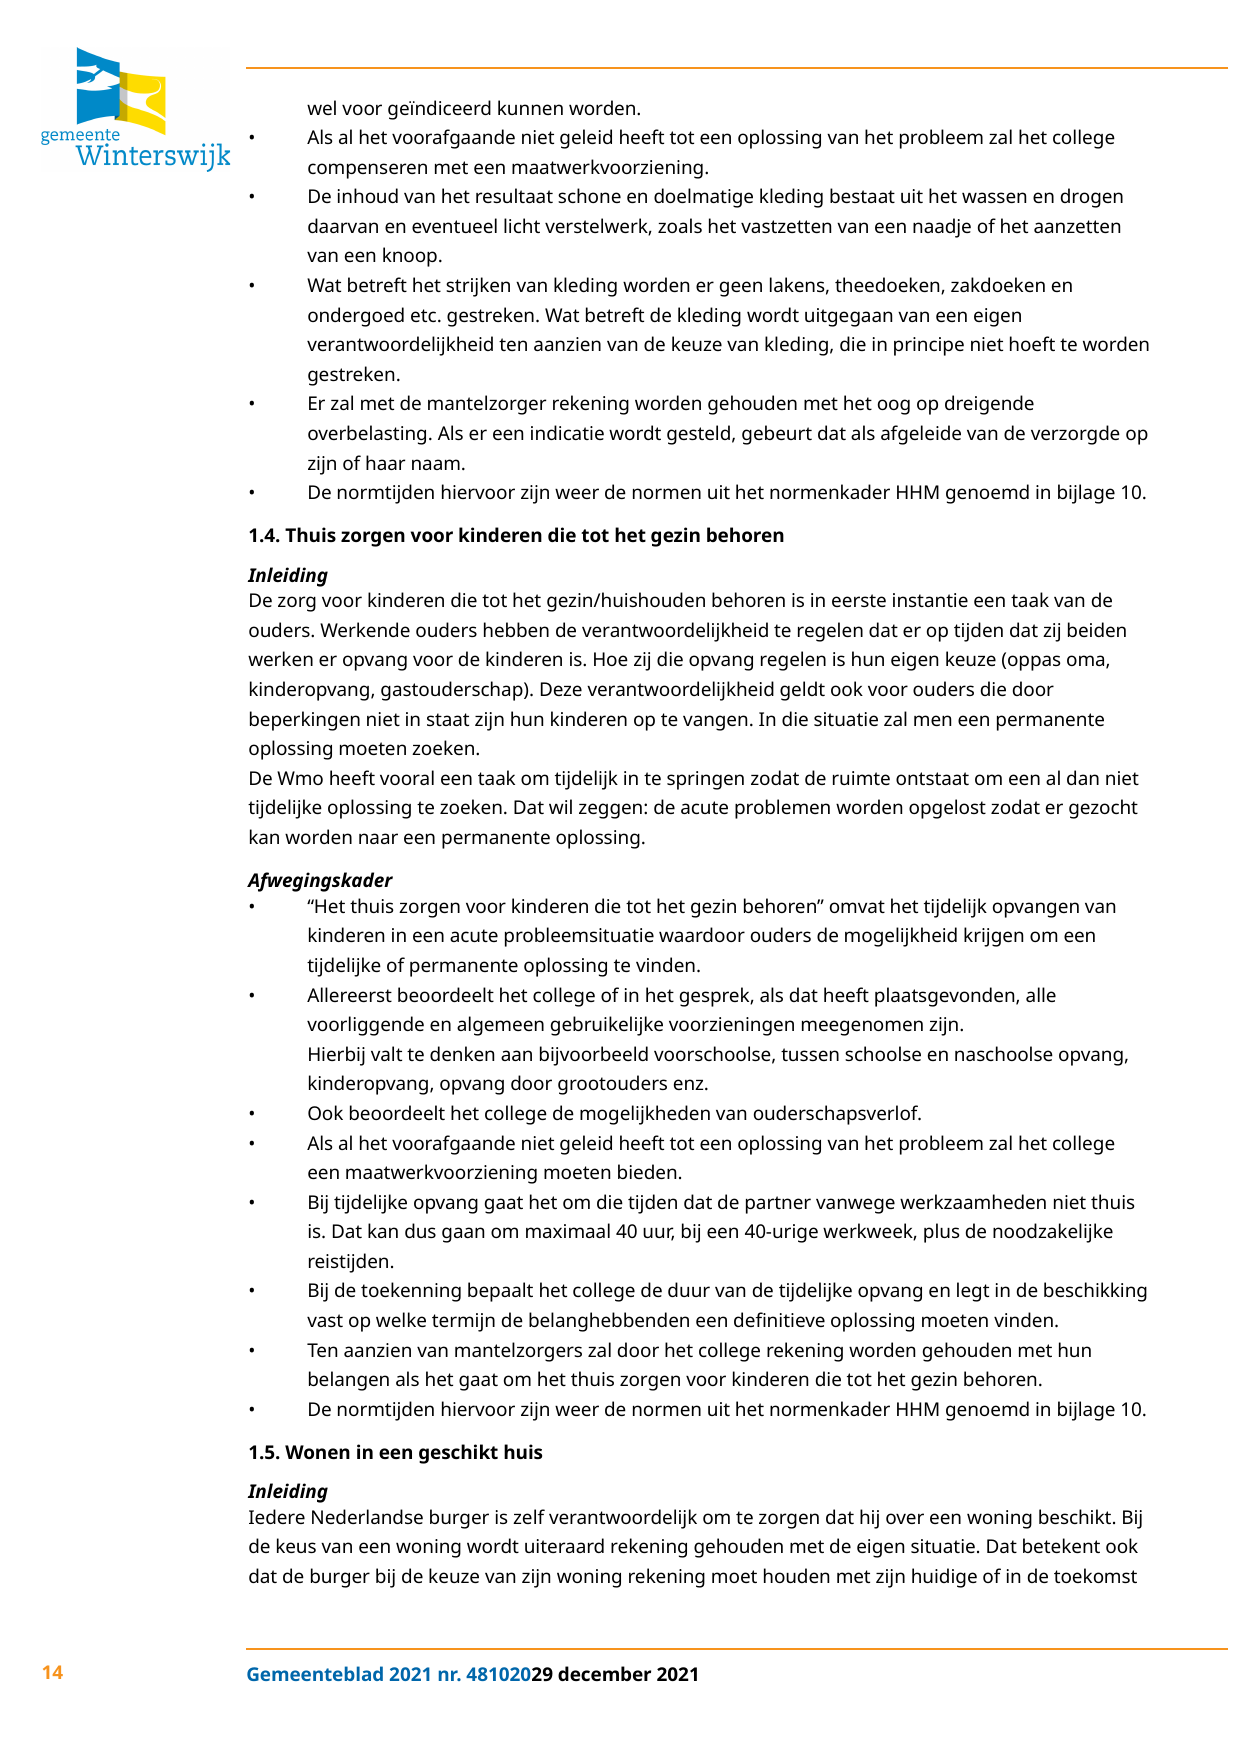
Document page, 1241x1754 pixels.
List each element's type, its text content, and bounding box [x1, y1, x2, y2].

list Er zal met de mantelzorger rekening worden gehouden met het oog op dreigende overbelasting. Als er een indicatie wordt gesteld, gebeurt dat als afgeleide van de verzorgde op zijn of haar naam. [248, 391, 1152, 476]
list Allereerst beoordeelt het college of in het gesprek, als dat heeft plaatsgevonden, alle voorliggende en algemeen gebruikelijke voorzieningen meegenomen zijn. [248, 982, 1152, 1037]
list Als al het voorafgaande niet geleid heeft tot een oplossing van het probleem zal het college een maatwerkvoorziening moeten bieden. [248, 1130, 1152, 1185]
list De normtijden hiervoor zijn weer de normen uit het normenkader HHM genoemd in bijlage 10. [248, 479, 1152, 505]
text 1.4. Thuis zorgen voor kinderen die tot het gezin behoren [248, 522, 1152, 548]
text 1.5. Wonen in een geschikt huis [248, 1439, 1152, 1465]
text Inleiding [248, 1478, 1152, 1504]
list Ten aanzien van mantelzorgers zal door het college rekening worden gehouden met hun belangen als het gaat om het thuis zorgen voor kinderen die tot het gezin behoren. [248, 1337, 1152, 1392]
text De Wmo heeft vooral een taak om tijdelijk in te springen zodat de ruimte ontstaat om een al dan niet tijdelijke oplossing te zoeken. Dat wil zeggen: de acute problemen worden opgelost zodat er gezocht kan worden naar een permanente oplossing. [248, 765, 1152, 850]
picture [225, 153, 231, 162]
list Hierbij valt te denken aan bijvoorbeeld voorschoolse, tussen schoolse en naschoolse opvang, kinderopvang, opvang door grootouders enz. [248, 1041, 1152, 1096]
text Iedere Nederlandse burger is zelf verantwoordelijk om te zorgen dat hij over een woning beschikt. Bij de keus van een woning wordt uiteraard rekening gehouden met de eigen situatie. Dat betekent ook dat de burger bij de keuze van zijn woning rekening moet houden met zijn huidige of in de toekomst [248, 1504, 1152, 1589]
text Afwegingskader [248, 867, 1152, 893]
list De normtijden hiervoor zijn weer de normen uit het normenkader HHM genoemd in bijlage 10. [248, 1396, 1152, 1422]
list Ook beoordeelt het college de mogelijkheden van ouderschapsverlof. [248, 1100, 1152, 1126]
list Bij de toekenning bepaalt het college de duur van de tijdelijke opvang en legt in de beschikking vast op welke termijn de belanghebbenden een definitieve oplossing moeten vinden. [248, 1278, 1152, 1333]
list Als al het voorafgaande niet geleid heeft tot een oplossing van het probleem zal het college compenseren met een maatwerkvoorziening. [248, 124, 1152, 180]
list Bij tijdelijke opvang gaat het om die tijden dat de partner vanwege werkzaamheden niet thuis is. Dat kan dus gaan om maximaal 40 uur, bij een 40-urige werkweek, plus de noodzakelijke reistijden. [248, 1189, 1152, 1274]
text De zorg voor kinderen die tot het gezin/huishouden behoren is in eerste instantie een taak van de ouders. Werkende ouders hebben de verantwoordelijkheid te regelen dat er op tijden dat zij beiden werken er opvang voor de kinderen is. Hoe zij die opvang regelen is hun eigen keuze (oppas oma, kinderopvang, gastouderschap). Deze verantwoordelijkheid geldt ook voor ouders die door beperkingen niet in staat zijn hun kinderen op te vangen. In die situatie zal men een permanente oplossing moeten zoeken. [248, 587, 1152, 761]
list De inhoud van het resultaat schone en doelmatige kleding bestaat uit het wassen en drogen daarvan en eventueel licht verstelwerk, zoals het vastzetten van een naadje of het aanzetten van een knoop. [248, 183, 1152, 268]
picture [41, 47, 231, 172]
list “Het thuis zorgen voor kinderen die tot het gezin behoren” omvat het tijdelijk opvangen van kinderen in een acute probleemsituatie waardoor ouders de mogelijkheid krijgen om een tijdelijke of permanente oplossing te vinden. [248, 893, 1152, 978]
text Inleiding [248, 562, 1152, 587]
list Wat betreft het strijken van kleding worden er geen lakens, theedoeken, zakdoeken en ondergoed etc. gestreken. Wat betreft de kleding wordt uitgegaan van een eigen verantwoordelijkheid ten aanzien van de keuze van kleding, die in principe niet hoeft te worden gestreken. [248, 272, 1152, 387]
list wel voor geïndiceerd kunnen worden. [248, 95, 1152, 121]
